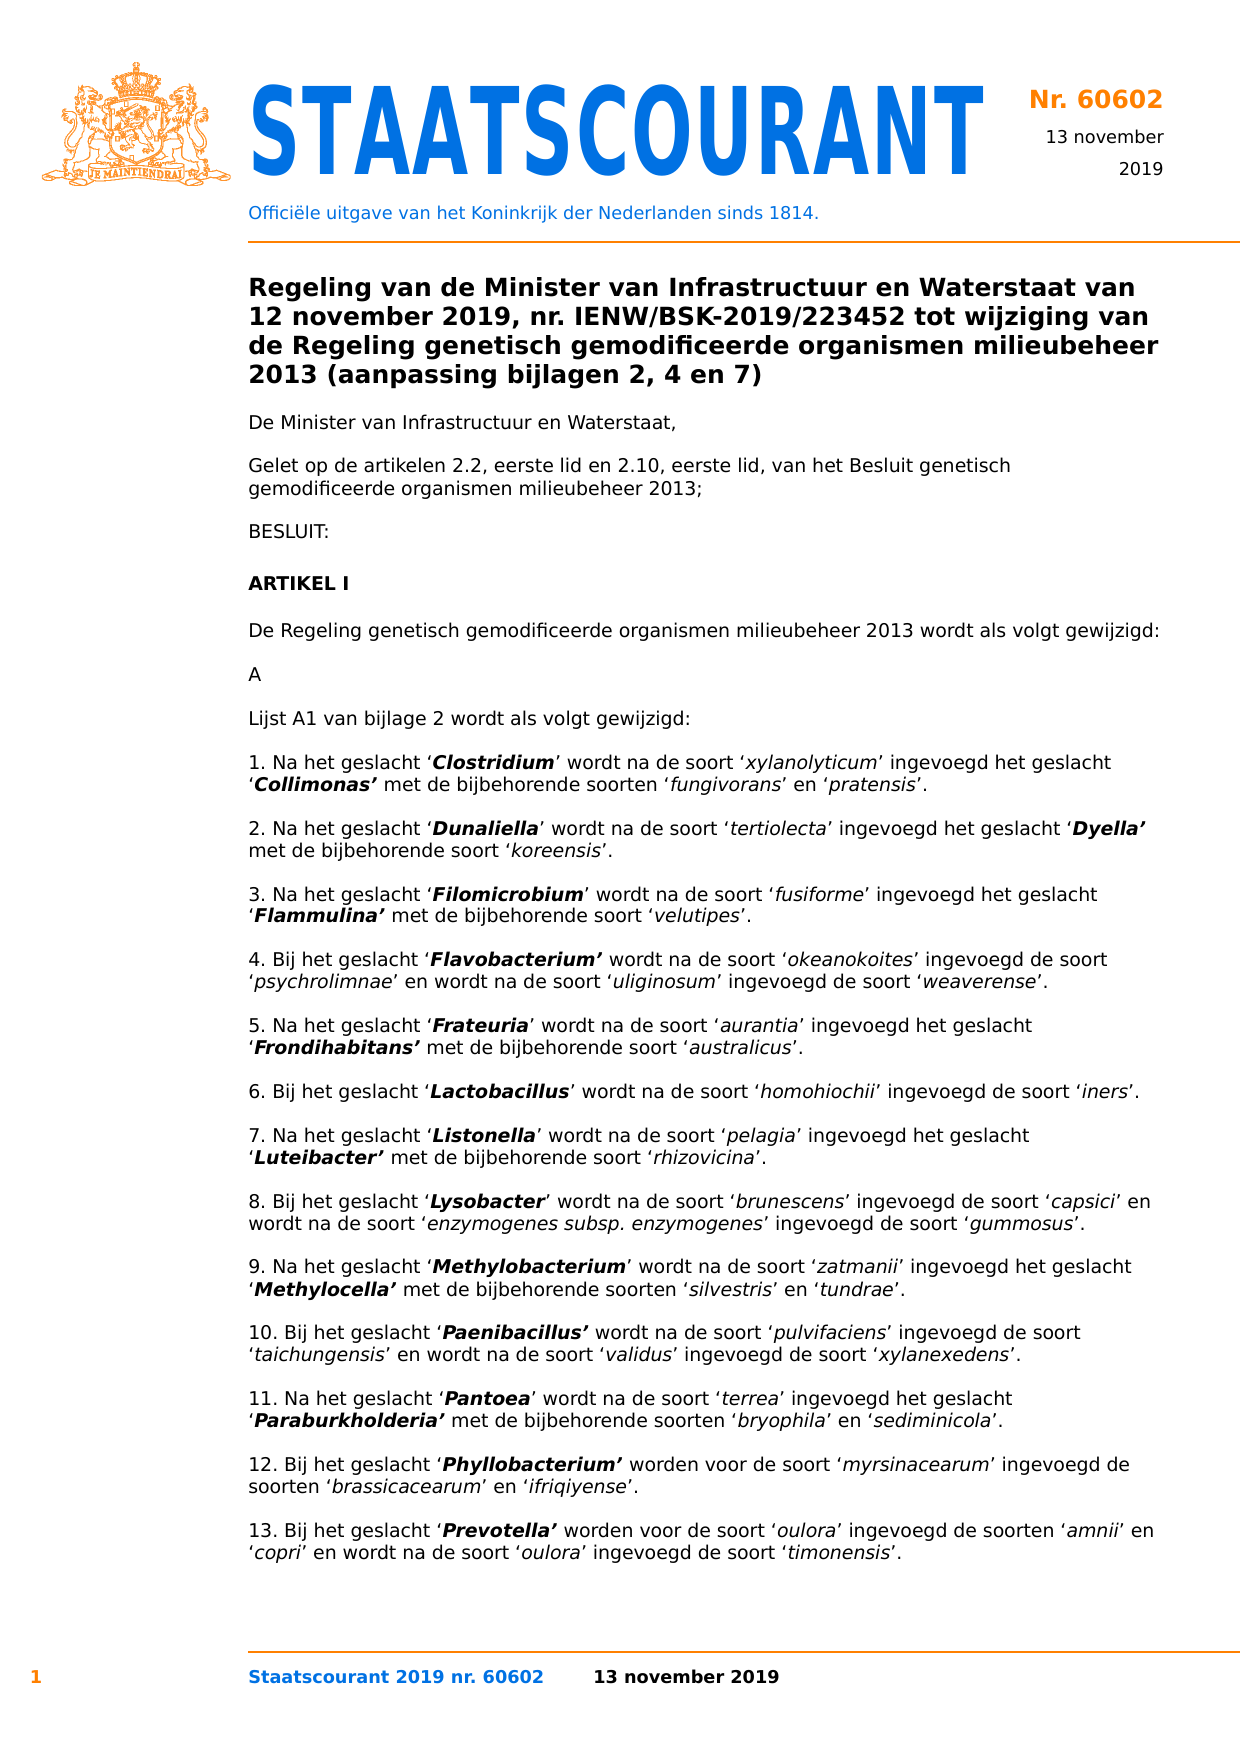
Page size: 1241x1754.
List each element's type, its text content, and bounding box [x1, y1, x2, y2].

text 3. Na het geslacht ‘Filomicrobium’ wordt na de soort ‘fusiforme’ ingevoegd het geslacht ‘Flammulina’ met de bijbehorende soort ‘velutipes’. [248, 883, 1163, 927]
text De Regeling genetisch gemodificeerde organismen milieubeheer 2013 wordt als volgt gewijzigd: [248, 620, 1163, 642]
table_header [25, 62, 248, 241]
text Gelet op de artikelen 2.2, eerste lid en 2.10, eerste lid, van het Besluit genetisch gemodificeerde organismen milieubeheer 2013; [248, 455, 1163, 499]
text 10. Bij het geslacht ‘Paenibacillus’ wordt na de soort ‘pulvifaciens’ ingevoegd de soort ‘taichungensis’ en wordt na de soort ‘validus’ ingevoegd de soort ‘xylanexedens’. [248, 1322, 1163, 1366]
text 7. Na het geslacht ‘Listonella’ wordt na de soort ‘pelagia’ ingevoegd het geslacht ‘Luteibacter’ met de bijbehorende soort ‘rhizovicina’. [248, 1125, 1163, 1169]
table_header STAATSCOURANT [248, 62, 998, 203]
table_cell 13 november [998, 121, 1240, 153]
picture [41, 62, 231, 186]
text 6. Bij het geslacht ‘Lactobacillus’ wordt na de soort ‘homohiochii’ ingevoegd de soort ‘iners’. [248, 1081, 1163, 1103]
text 2. Na het geslacht ‘Dunaliella’ wordt na de soort ‘tertiolecta’ ingevoegd het geslacht ‘Dyella’ met de bijbehorende soort ‘koreensis’. [248, 818, 1163, 862]
text Lijst A1 van bijlage 2 wordt als volgt gewijzigd: [248, 708, 1163, 730]
subtitle ARTIKEL I [248, 573, 1163, 595]
text 4. Bij het geslacht ‘Flavobacterium’ wordt na de soort ‘okeanokoites’ ingevoegd de soort ‘psychrolimnae’ en wordt na de soort ‘uliginosum’ ingevoegd de soort ‘weaverense’. [248, 949, 1163, 993]
subtitle Regeling van de Minister van Infrastructuur en Waterstaat van 12 november 2019, nr. IENW/BSK-2019/223452 tot wijziging van de Regeling genetisch gemodificeerde organismen milieubeheer 2013 (aanpassing bijlagen 2, 4 en 7) [248, 273, 1163, 390]
table_cell 2019 [998, 153, 1240, 203]
text BESLUIT: [248, 521, 1163, 543]
text 11. Na het geslacht ‘Pantoea’ wordt na de soort ‘terrea’ ingevoegd het geslacht ‘Paraburkholderia’ met de bijbehorende soorten ‘bryophila’ en ‘sediminicola’. [248, 1388, 1163, 1432]
text 5. Na het geslacht ‘Frateuria’ wordt na de soort ‘aurantia’ ingevoegd het geslacht ‘Frondihabitans’ met de bijbehorende soort ‘australicus’. [248, 1015, 1163, 1059]
text 12. Bij het geslacht ‘Phyllobacterium’ worden voor de soort ‘myrsinacearum’ ingevoegd de soorten ‘brassicacearum’ en ‘ifriqiyense’. [248, 1454, 1163, 1498]
text De Minister van Infrastructuur en Waterstaat, [248, 412, 1163, 433]
text 1. Na het geslacht ‘Clostridium’ wordt na de soort ‘xylanolyticum’ ingevoegd het geslacht ‘Collimonas’ met de bijbehorende soorten ‘fungivorans’ en ‘pratensis’. [248, 752, 1163, 796]
text 9. Na het geslacht ‘Methylobacterium’ wordt na de soort ‘zatmanii’ ingevoegd het geslacht ‘Methylocella’ met de bijbehorende soorten ‘silvestris’ en ‘tundrae’. [248, 1256, 1163, 1300]
text 13. Bij het geslacht ‘Prevotella’ worden voor de soort ‘oulora’ ingevoegd de soorten ‘amnii’ en ‘copri’ en wordt na de soort ‘oulora’ ingevoegd de soort ‘timonensis’. [248, 1520, 1163, 1564]
text 8. Bij het geslacht ‘Lysobacter’ wordt na de soort ‘brunescens’ ingevoegd de soort ‘capsici’ en wordt na de soort ‘enzymogenes subsp. enzymogenes’ ingevoegd de soort ‘gummosus’. [248, 1191, 1163, 1234]
table_cell Officiële uitgave van het Koninkrijk der Nederlanden sinds 1814. [248, 203, 1240, 241]
text A [248, 664, 1163, 686]
table_header Nr. 60602 [998, 62, 1240, 121]
